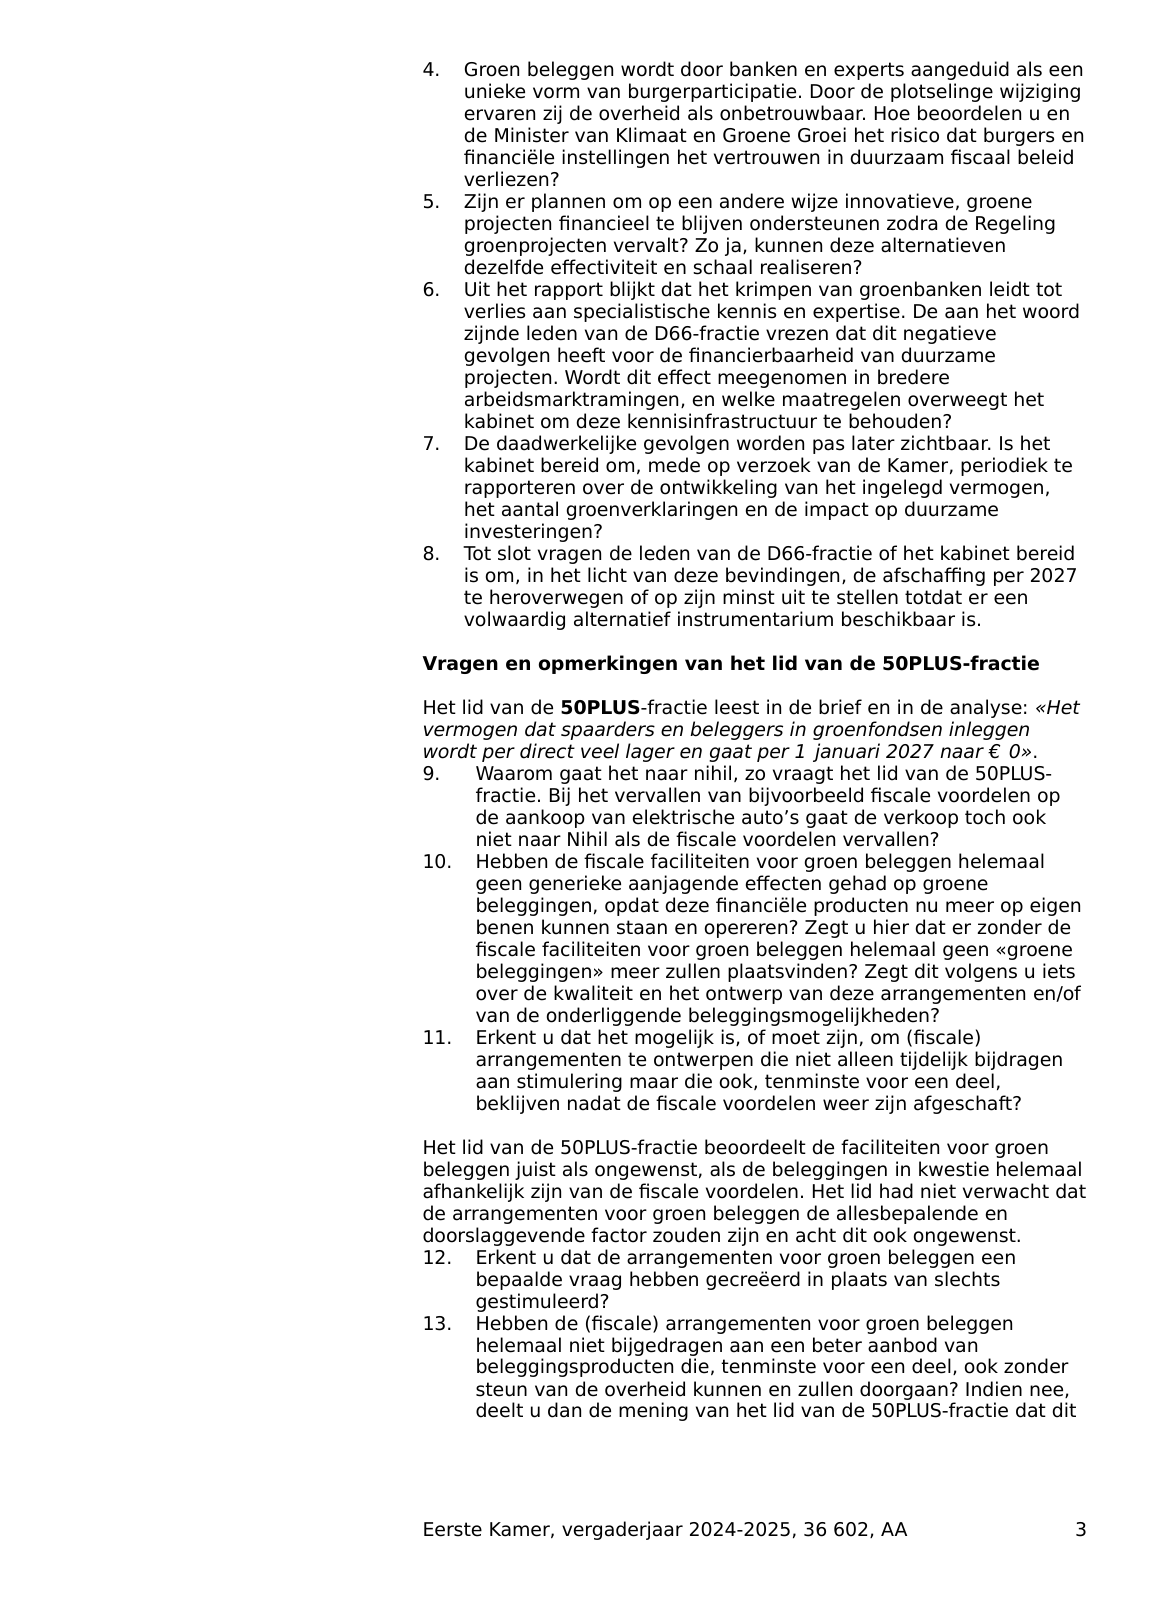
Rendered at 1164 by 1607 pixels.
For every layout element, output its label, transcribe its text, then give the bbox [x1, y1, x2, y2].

text 5. Zijn er plannen om op een andere wijze innovatieve, groene projecten financieel te blijven ondersteunen zodra de Regeling groenprojecten vervalt? Zo ja, kunnen deze alternatieven dezelfde effectiviteit en schaal realiseren? [422, 191, 1087, 279]
text 6. Uit het rapport blijkt dat het krimpen van groenbanken leidt tot verlies aan specialistische kennis en expertise. De aan het woord zijnde leden van de D66-fractie vrezen dat dit negatieve gevolgen heeft voor de financierbaarheid van duurzame projecten. Wordt dit effect meegenomen in bredere arbeidsmarktramingen, en welke maatregelen overweegt het kabinet om deze kennisinfrastructuur te behouden? [422, 279, 1087, 433]
subtitle Vragen en opmerkingen van het lid van de 50PLUS-fractie [422, 653, 1087, 675]
text 13. Hebben de (fiscale) arrangementen voor groen beleggen helemaal niet bijgedragen aan een beter aanbod van beleggingsproducten die, tenminste voor een deel, ook zonder steun van de overheid kunnen en zullen doorgaan? Indien nee, deelt u dan de mening van het lid van de 50PLUS-fractie dat dit [422, 1312, 1087, 1422]
text 11. Erkent u dat het mogelijk is, of moet zijn, om (fiscale) arrangementen te ontwerpen die niet alleen tijdelijk bijdragen aan stimulering maar die ook, tenminste voor een deel, beklijven nadat de fiscale voordelen weer zijn afgeschaft? [422, 1027, 1087, 1114]
text 9. Waarom gaat het naar nihil, zo vraagt het lid van de 50PLUS-fractie. Bij het vervallen van bijvoorbeeld fiscale voordelen op de aankoop van elektrische auto’s gaat de verkoop toch ook niet naar Nihil als de fiscale voordelen vervallen? [422, 763, 1087, 851]
text 12. Erkent u dat de arrangementen voor groen beleggen een bepaalde vraag hebben gecreëerd in plaats van slechts gestimuleerd? [422, 1247, 1087, 1312]
text Het lid van de 50PLUS-fractie beoordeelt de faciliteiten voor groen beleggen juist als ongewenst, als de beleggingen in kwestie helemaal afhankelijk zijn van de fiscale voordelen. Het lid had niet verwacht dat de arrangementen voor groen beleggen de allesbepalende en doorslaggevende factor zouden zijn en acht dit ook ongewenst. [422, 1137, 1087, 1247]
text 8. Tot slot vragen de leden van de D66-fractie of het kabinet bereid is om, in het licht van deze bevindingen, de afschaffing per 2027 te heroverwegen of op zijn minst uit te stellen totdat er een volwaardig alternatief instrumentarium beschikbaar is. [422, 543, 1087, 631]
text 4. Groen beleggen wordt door banken en experts aangeduid als een unieke vorm van burgerparticipatie. Door de plotselinge wijziging ervaren zij de overheid als onbetrouwbaar. Hoe beoordelen u en de Minister van Klimaat en Groene Groei het risico dat burgers en financiële instellingen het vertrouwen in duurzaam fiscaal beleid verliezen? [422, 59, 1087, 191]
text 10. Hebben de fiscale faciliteiten voor groen beleggen helemaal geen generieke aanjagende effecten gehad op groene beleggingen, opdat deze financiële producten nu meer op eigen benen kunnen staan en opereren? Zegt u hier dat er zonder de fiscale faciliteiten voor groen beleggen helemaal geen «groene beleggingen» meer zullen plaatsvinden? Zegt dit volgens u iets over de kwaliteit en het ontwerp van deze arrangementen en/of van de onderliggende beleggingsmogelijkheden? [422, 851, 1087, 1027]
text 7. De daadwerkelijke gevolgen worden pas later zichtbaar. Is het kabinet bereid om, mede op verzoek van de Kamer, periodiek te rapporteren over de ontwikkeling van het ingelegd vermogen, het aantal groenverklaringen en de impact op duurzame investeringen? [422, 433, 1087, 543]
text Het lid van de 50PLUS-fractie leest in de brief en in de analyse: «Het vermogen dat spaarders en beleggers in groenfondsen inleggen wordt per direct veel lager en gaat per 1 januari 2027 naar € 0». [422, 697, 1087, 763]
